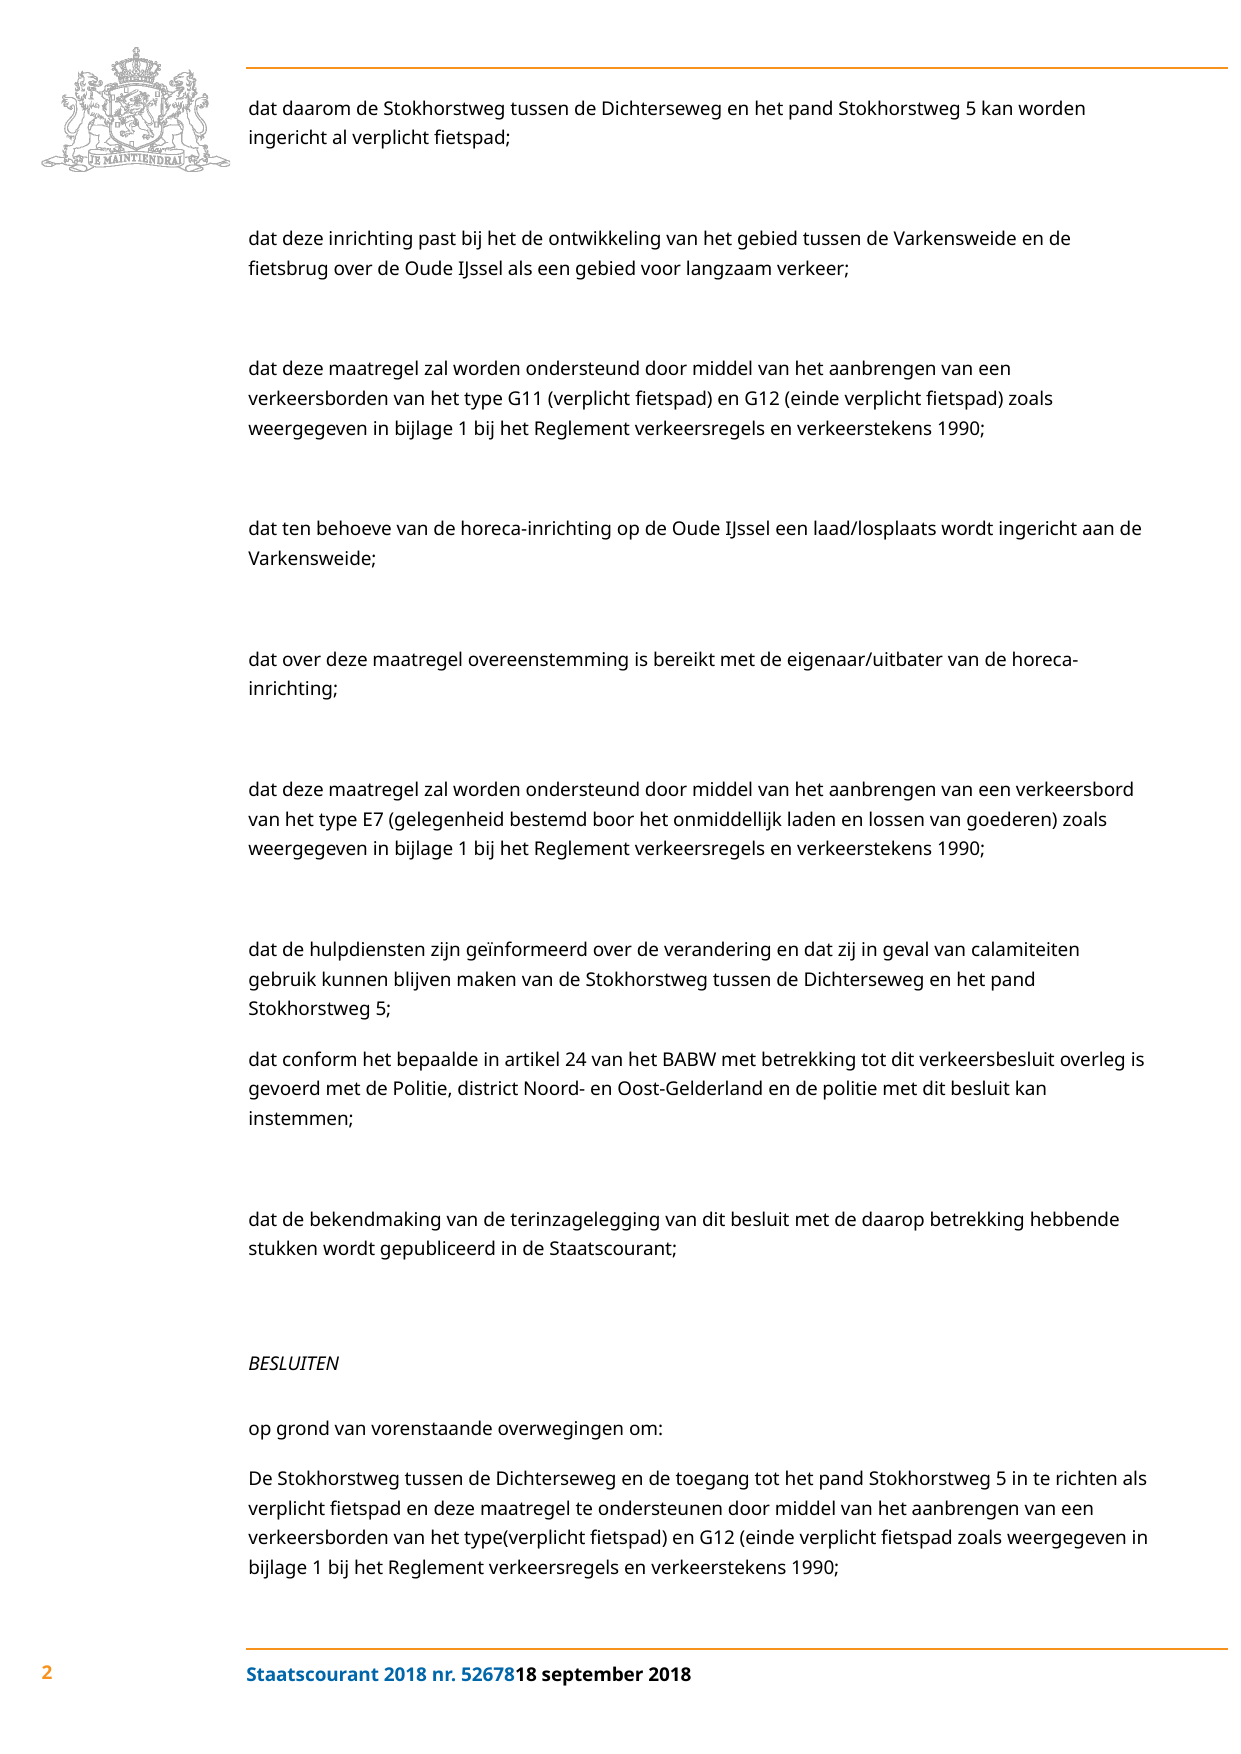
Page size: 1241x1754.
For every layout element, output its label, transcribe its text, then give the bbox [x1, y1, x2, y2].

text op grond van vorenstaande overwegingen om: [248, 1415, 1152, 1441]
text dat de hulpdiensten zijn geïnformeerd over de verandering en dat zij in geval van calamiteiten gebruik kunnen blijven maken van de Stokhorstweg tussen de Dichterseweg en het pand Stokhorstweg 5; [248, 936, 1152, 1021]
text dat over deze maatregel overeenstemming is bereikt met de eigenaar/uitbater van de horeca-inrichting; [248, 646, 1152, 701]
text dat conform het bepaalde in artikel 24 van het BABW met betrekking tot dit verkeersbesluit overleg is gevoerd met de Politie, district Noord- en Oost-Gelderland en de politie met dit besluit kan instemmen; [248, 1046, 1152, 1131]
text dat daarom de Stokhorstweg tussen de Dichterseweg en het pand Stokhorstweg 5 kan worden ingericht al verplicht fietspad; [248, 95, 1152, 150]
picture [41, 47, 231, 172]
text dat deze maatregel zal worden ondersteund door middel van het aanbrengen van een verkeersbord van het type E7 (gelegenheid bestemd boor het onmiddellijk laden en lossen van goederen) zoals weergegeven in bijlage 1 bij het Reglement verkeersregels en verkeerstekens 1990; [248, 776, 1152, 861]
text dat deze maatregel zal worden ondersteund door middel van het aanbrengen van een verkeersborden van het type G11 (verplicht fietspad) en G12 (einde verplicht fietspad) zoals weergegeven in bijlage 1 bij het Reglement verkeersregels en verkeerstekens 1990; [248, 356, 1152, 441]
text dat de bekendmaking van de terinzagelegging van dit besluit met de daarop betrekking hebbende stukken wordt gepubliceerd in de Staatscourant; [248, 1206, 1152, 1261]
text dat ten behoeve van de horeca-inrichting op de Oude IJssel een laad/losplaats wordt ingericht aan de Varkensweide; [248, 516, 1152, 571]
text BESLUITEN [248, 1350, 1152, 1376]
text De Stokhorstweg tussen de Dichterseweg en de toegang tot het pand Stokhorstweg 5 in te richten als verplicht fietspad en deze maatregel te ondersteunen door middel van het aanbrengen van een verkeersborden van het type(verplicht fietspad) en G12 (einde verplicht fietspad zoals weergegeven in bijlage 1 bij het Reglement verkeersregels en verkeerstekens 1990; [248, 1465, 1152, 1580]
text dat deze inrichting past bij het de ontwikkeling van het gebied tussen de Varkensweide en de fietsbrug over de Oude IJssel als een gebied voor langzaam verkeer; [248, 225, 1152, 281]
